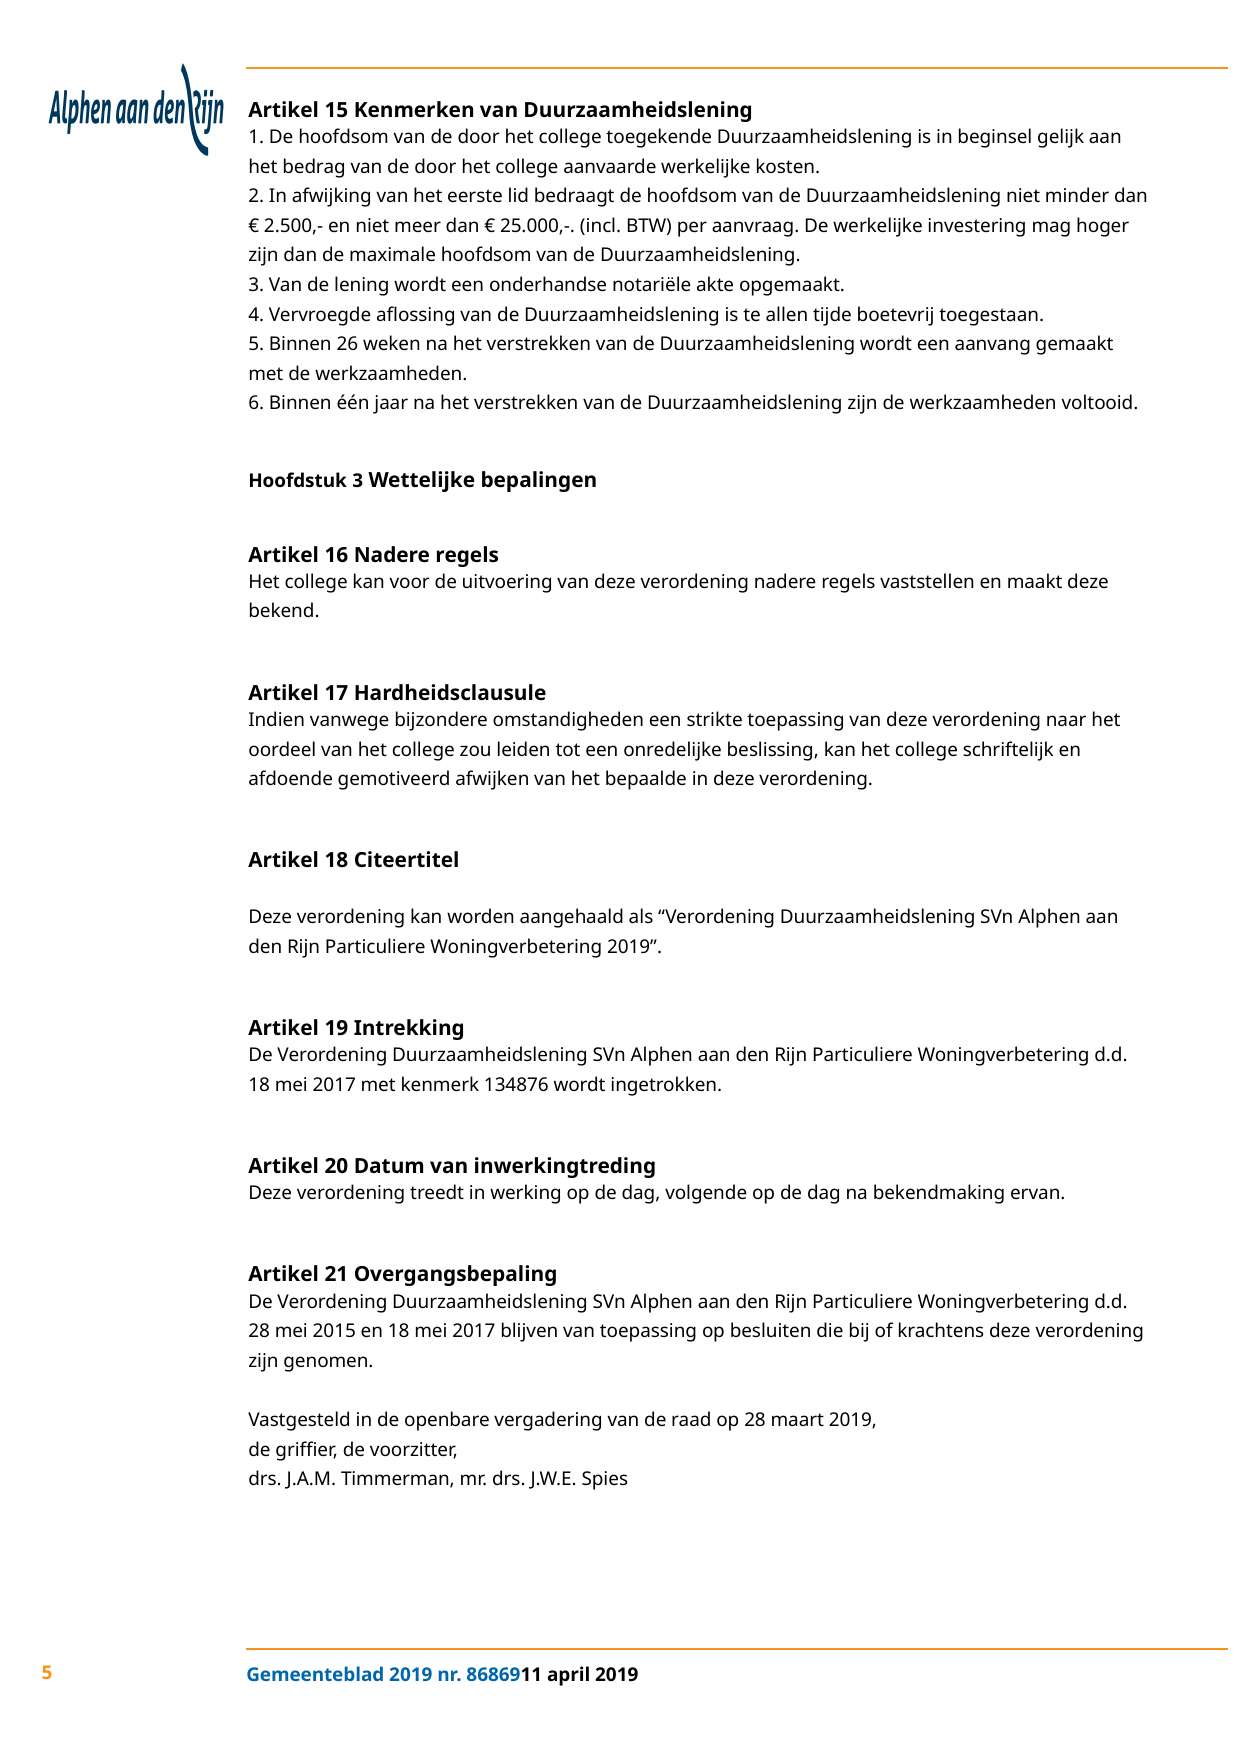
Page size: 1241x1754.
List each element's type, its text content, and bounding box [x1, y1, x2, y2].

text 4. Vervroegde aflossing van de Duurzaamheidslening is te allen tijde boetevrij toegestaan. [248, 301, 1152, 326]
text Hoofdstuk 3 Wettelijke bepalingen [248, 465, 1152, 493]
text Artikel 15 Kenmerken van Duurzaamheidslening [248, 95, 1152, 123]
text Artikel 17 Hardheidsclausule [248, 678, 1152, 706]
text Artikel 21 Overgangsbepaling [248, 1259, 1152, 1288]
text Deze verordening kan worden aangehaald als “Verordening Duurzaamheidslening SVn Alphen aan den Rijn Particuliere Woningverbetering 2019”. [248, 903, 1152, 959]
text Artikel 16 Nadere regels [248, 540, 1152, 568]
text Vastgesteld in de openbare vergadering van de raad op 28 maart 2019, [248, 1406, 1152, 1432]
text de griffier, de voorzitter, [248, 1436, 1152, 1461]
text Artikel 19 Intrekking [248, 1013, 1152, 1041]
picture [41, 47, 231, 172]
text Indien vanwege bijzondere omstandigheden een strikte toepassing van deze verordening naar het oordeel van het college zou leiden tot een onredelijke beslissing, kan het college schriftelijk en afdoende gemotiveerd afwijken van het bepaalde in deze verordening. [248, 706, 1152, 791]
text 3. Van de lening wordt een onderhandse notariële akte opgemaakt. [248, 271, 1152, 297]
text 5. Binnen 26 weken na het verstrekken van de Duurzaamheidslening wordt een aanvang gemaakt met de werkzaamheden. [248, 330, 1152, 386]
text Het college kan voor de uitvoering van deze verordening nadere regels vaststellen en maakt deze bekend. [248, 568, 1152, 623]
text Artikel 18 Citeertitel [248, 845, 1152, 874]
text Artikel 20 Datum van inwerkingtreding [248, 1151, 1152, 1179]
text 6. Binnen één jaar na het verstrekken van de Duurzaamheidslening zijn de werkzaamheden voltooid. [248, 389, 1152, 415]
text De Verordening Duurzaamheidslening SVn Alphen aan den Rijn Particuliere Woningverbetering d.d. 28 mei 2015 en 18 mei 2017 blijven van toepassing op besluiten die bij of krachtens deze verordening zijn genomen. [248, 1288, 1152, 1373]
text drs. J.A.M. Timmerman, mr. drs. J.W.E. Spies [248, 1465, 1152, 1491]
text 1. De hoofdsom van de door het college toegekende Duurzaamheidslening is in beginsel gelijk aan het bedrag van de door het college aanvaarde werkelijke kosten. [248, 123, 1152, 178]
text De Verordening Duurzaamheidslening SVn Alphen aan den Rijn Particuliere Woningverbetering d.d. 18 mei 2017 met kenmerk 134876 wordt ingetrokken. [248, 1041, 1152, 1097]
text Deze verordening treedt in werking op de dag, volgende op de dag na bekendmaking ervan. [248, 1179, 1152, 1205]
text 2. In afwijking van het eerste lid bedraagt de hoofdsom van de Duurzaamheidslening niet minder dan € 2.500,- en niet meer dan € 25.000,-. (incl. BTW) per aanvraag. De werkelijke investering mag hoger zijn dan de maximale hoofdsom van de Duurzaamheidslening. [248, 182, 1152, 267]
